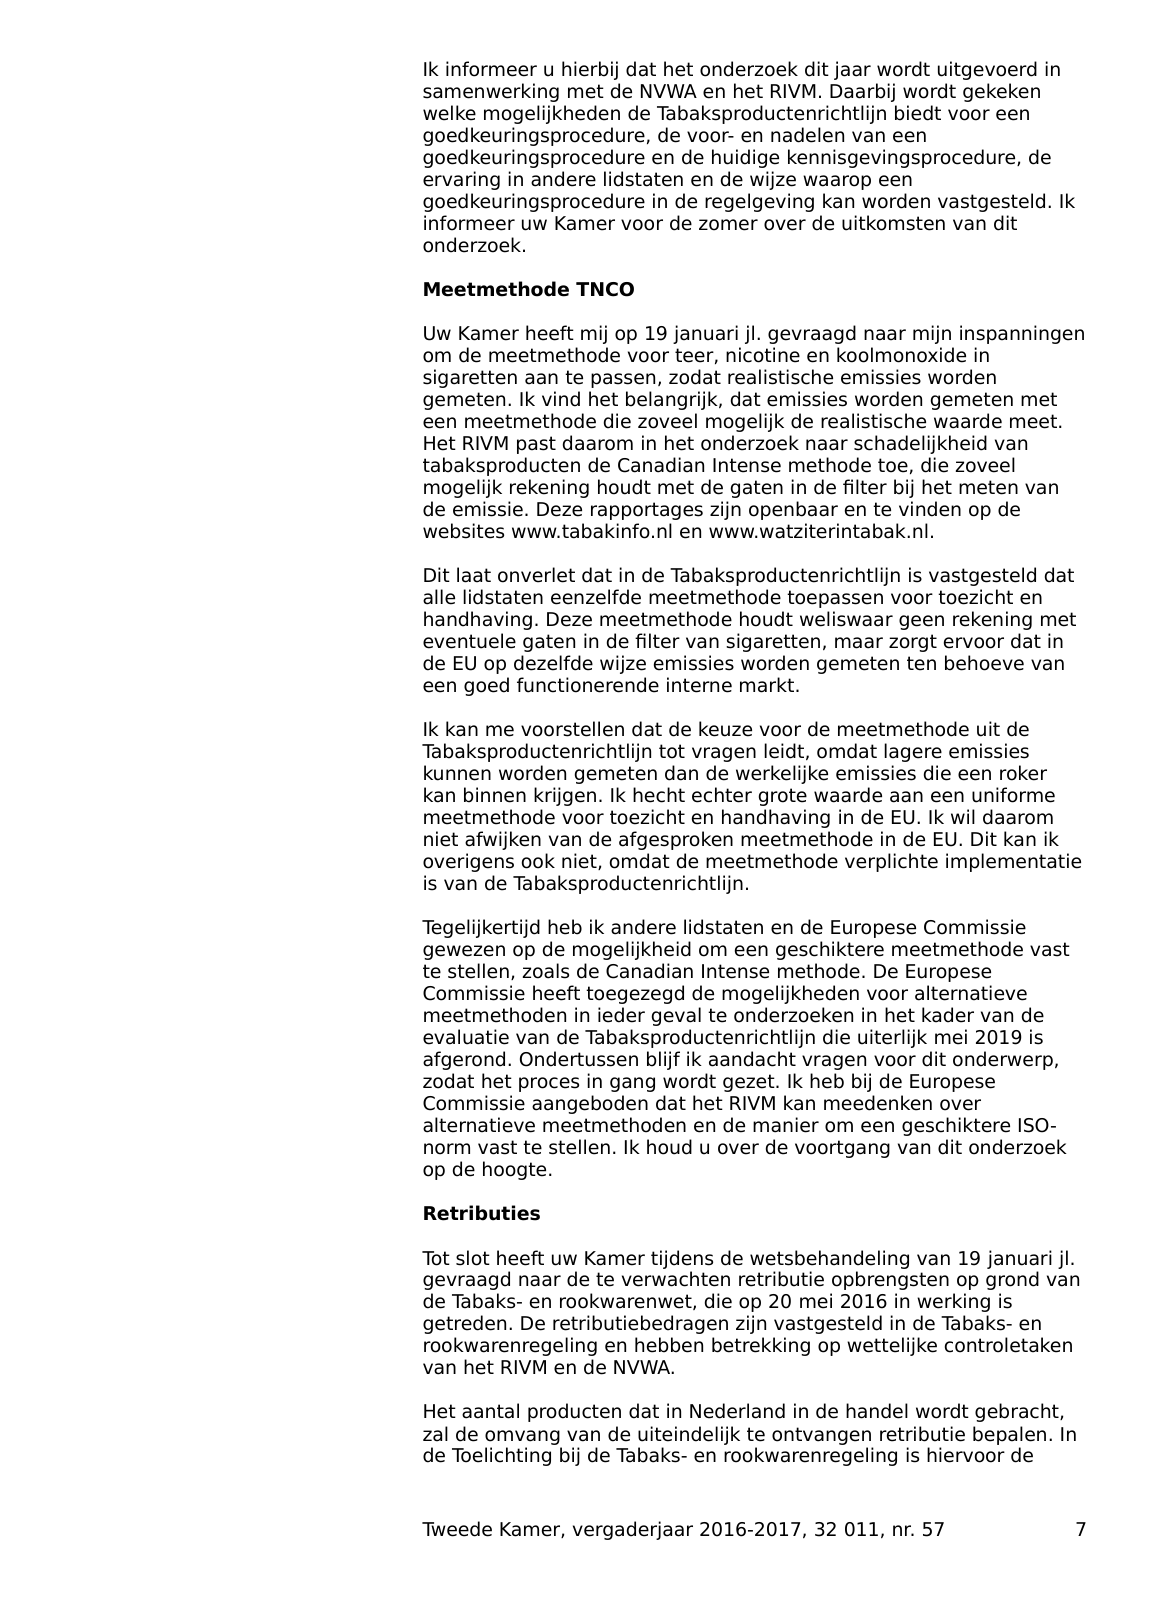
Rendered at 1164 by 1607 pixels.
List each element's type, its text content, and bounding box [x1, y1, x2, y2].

text Uw Kamer heeft mij op 19 januari jl. gevraagd naar mijn inspanningen om de meetmethode voor teer, nicotine en koolmonoxide in sigaretten aan te passen, zodat realistische emissies worden gemeten. Ik vind het belangrijk, dat emissies worden gemeten met een meetmethode die zoveel mogelijk de realistische waarde meet. Het RIVM past daarom in het onderzoek naar schadelijkheid van tabaksproducten de Canadian Intense methode toe, die zoveel mogelijk rekening houdt met de gaten in de filter bij het meten van de emissie. Deze rapportages zijn openbaar en te vinden op de websites www.tabakinfo.nl en www.watziterintabak.nl. [422, 323, 1087, 543]
text Dit laat onverlet dat in de Tabaksproductenrichtlijn is vastgesteld dat alle lidstaten eenzelfde meetmethode toepassen voor toezicht en handhaving. Deze meetmethode houdt weliswaar geen rekening met eventuele gaten in de filter van sigaretten, maar zorgt ervoor dat in de EU op dezelfde wijze emissies worden gemeten ten behoeve van een goed functionerende interne markt. [422, 565, 1087, 697]
text Het aantal producten dat in Nederland in de handel wordt gebracht, zal de omvang van de uiteindelijk te ontvangen retributie bepalen. In de Toelichting bij de Tabaks- en rookwarenregeling is hiervoor de [422, 1401, 1087, 1467]
text Ik kan me voorstellen dat de keuze voor de meetmethode uit de Tabaksproductenrichtlijn tot vragen leidt, omdat lagere emissies kunnen worden gemeten dan de werkelijke emissies die een roker kan binnen krijgen. Ik hecht echter grote waarde aan een uniforme meetmethode voor toezicht en handhaving in de EU. Ik wil daarom niet afwijken van de afgesproken meetmethode in de EU. Dit kan ik overigens ook niet, omdat de meetmethode verplichte implementatie is van de Tabaksproductenrichtlijn. [422, 719, 1087, 895]
subtitle Meetmethode TNCO [422, 279, 1087, 301]
text Tot slot heeft uw Kamer tijdens de wetsbehandeling van 19 januari jl. gevraagd naar de te verwachten retributie opbrengsten op grond van de Tabaks- en rookwarenwet, die op 20 mei 2016 in werking is getreden. De retributiebedragen zijn vastgesteld in de Tabaks- en rookwarenregeling en hebben betrekking op wettelijke controletaken van het RIVM en de NVWA. [422, 1247, 1087, 1379]
text Tegelijkertijd heb ik andere lidstaten en de Europese Commissie gewezen op de mogelijkheid om een geschiktere meetmethode vast te stellen, zoals de Canadian Intense methode. De Europese Commissie heeft toegezegd de mogelijkheden voor alternatieve meetmethoden in ieder geval te onderzoeken in het kader van de evaluatie van de Tabaksproductenrichtlijn die uiterlijk mei 2019 is afgerond. Ondertussen blijf ik aandacht vragen voor dit onderwerp, zodat het proces in gang wordt gezet. Ik heb bij de Europese Commissie aangeboden dat het RIVM kan meedenken over alternatieve meetmethoden en de manier om een geschiktere ISO-norm vast te stellen. Ik houd u over de voortgang van dit onderzoek op de hoogte. [422, 917, 1087, 1181]
subtitle Retributies [422, 1203, 1087, 1225]
text Ik informeer u hierbij dat het onderzoek dit jaar wordt uitgevoerd in samenwerking met de NVWA en het RIVM. Daarbij wordt gekeken welke mogelijkheden de Tabaksproductenrichtlijn biedt voor een goedkeuringsprocedure, de voor- en nadelen van een goedkeuringsprocedure en de huidige kennisgevingsprocedure, de ervaring in andere lidstaten en de wijze waarop een goedkeuringsprocedure in de regelgeving kan worden vastgesteld. Ik informeer uw Kamer voor de zomer over de uitkomsten van dit onderzoek. [422, 59, 1087, 257]
